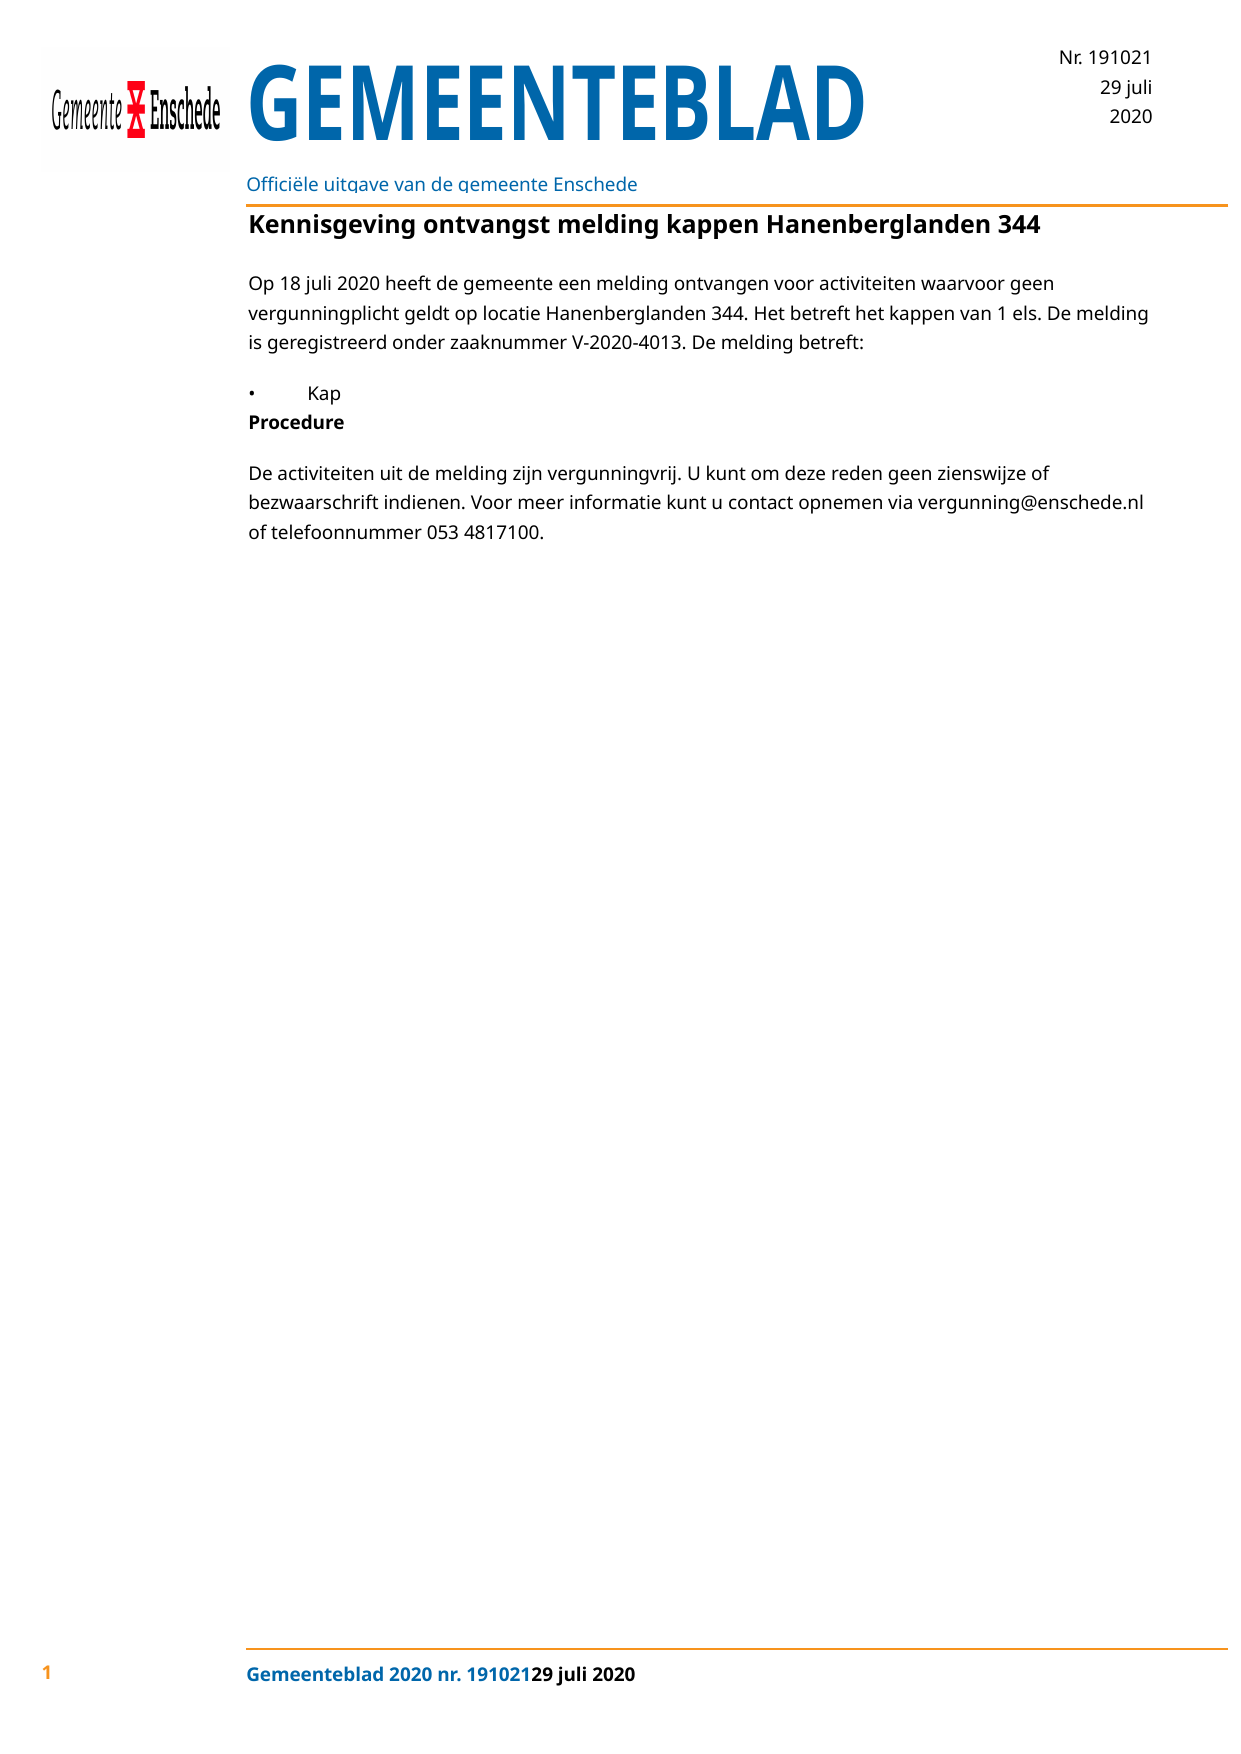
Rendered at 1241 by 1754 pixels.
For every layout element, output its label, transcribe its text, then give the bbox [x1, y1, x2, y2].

text Kennisgeving ontvangst melding kappen Hanenberglanden 344 [248, 207, 1152, 241]
picture [41, 47, 231, 172]
text De activiteiten uit de melding zijn vergunningvrij. U kunt om deze reden geen zienswijze of bezwaarschrift indienen. Voor meer informatie kunt u contact opnemen via vergunning@enschede.nl of telefoonnummer 053 4817100. [248, 460, 1152, 545]
list Kap [248, 380, 1152, 406]
text Procedure [248, 409, 1152, 435]
text Op 18 juli 2020 heeft de gemeente een melding ontvangen voor activiteiten waarvoor geen vergunningplicht geldt op locatie Hanenberglanden 344. Het betreft het kappen van 1 els. De melding is geregistreerd onder zaaknummer V-2020-4013. De melding betreft: [248, 270, 1152, 355]
